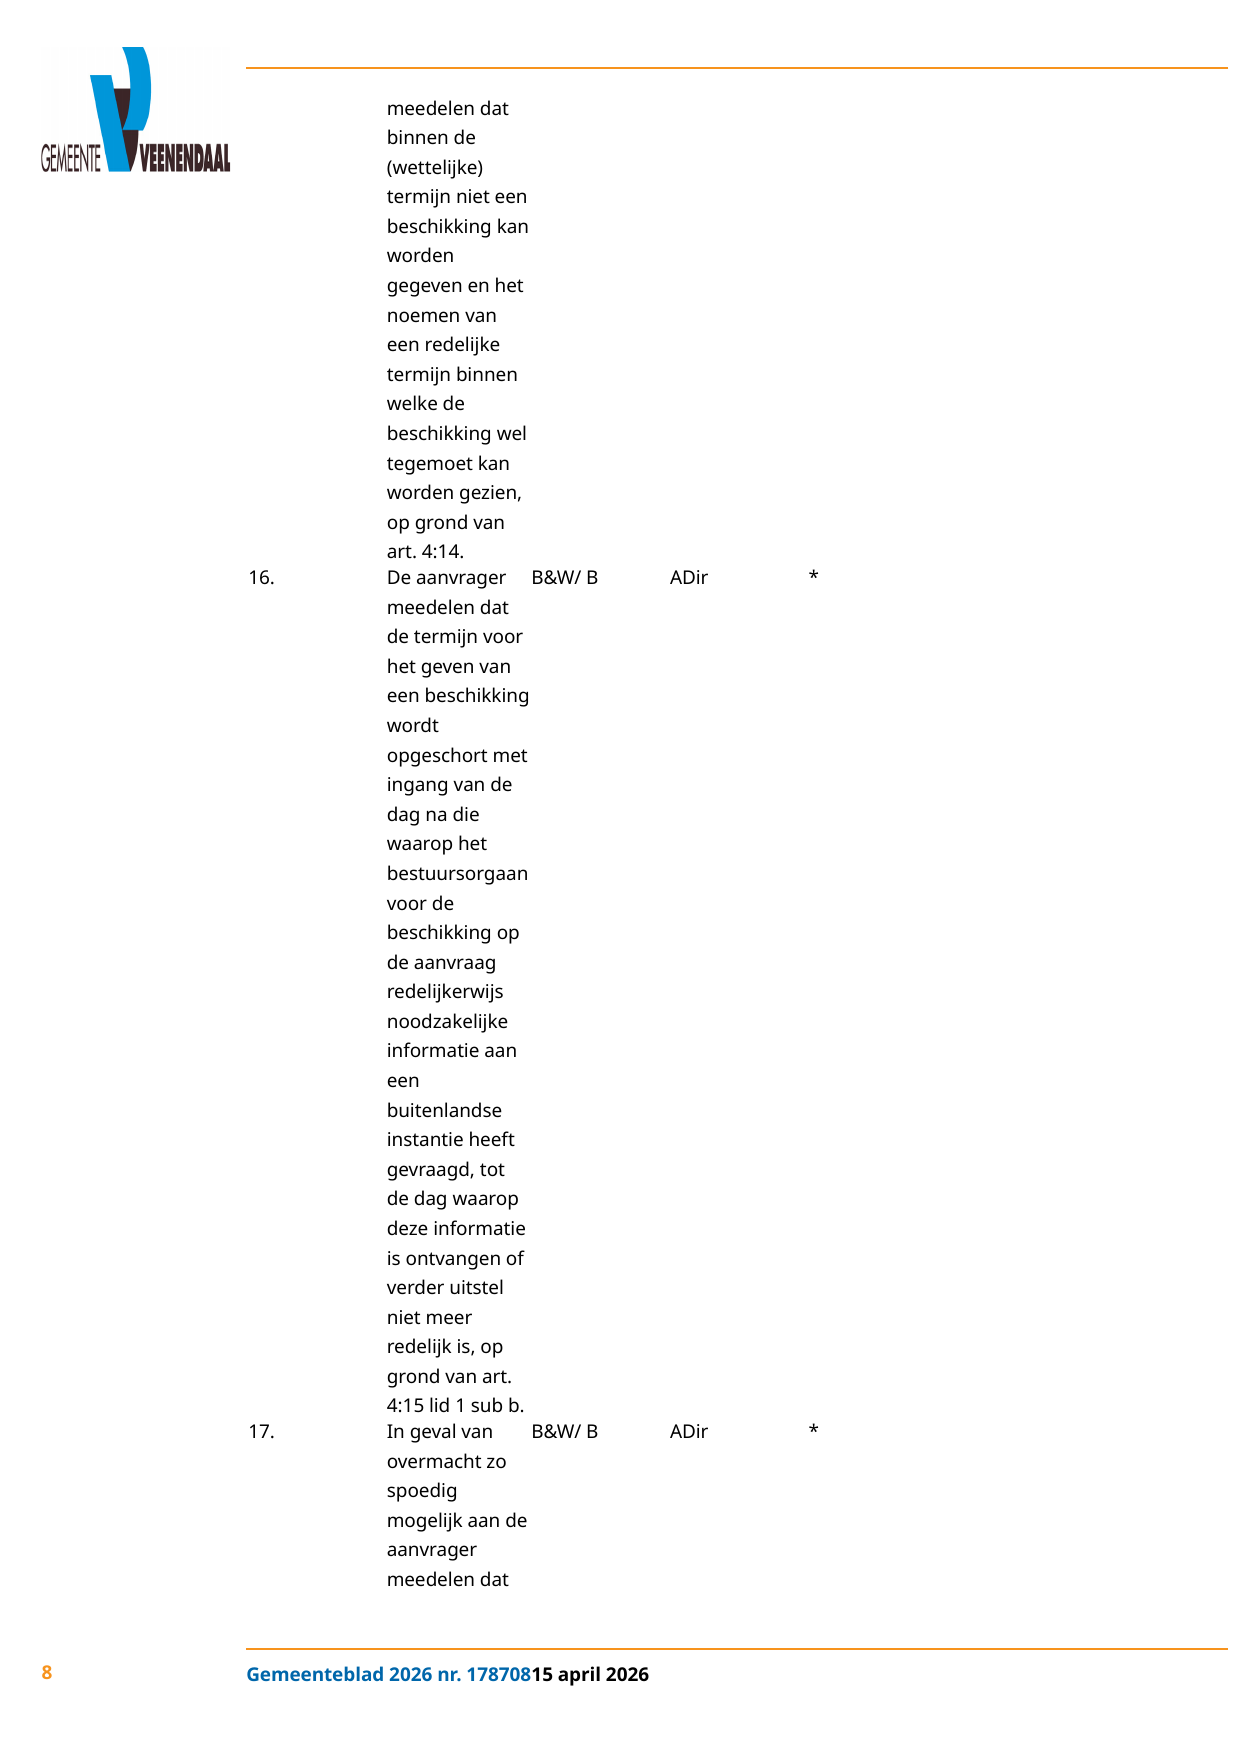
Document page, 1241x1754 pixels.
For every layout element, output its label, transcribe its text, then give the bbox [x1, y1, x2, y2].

table_cell B&W/ B [531, 564, 670, 1418]
table_cell [947, 95, 1152, 564]
table_cell 16. [248, 564, 387, 1418]
table_cell B&W/ B [531, 1418, 670, 1592]
table_cell [248, 95, 387, 564]
table_cell * [808, 564, 947, 1418]
table_cell 17. [248, 1418, 387, 1592]
table_cell ADir [670, 564, 808, 1418]
table_cell * [808, 1418, 947, 1592]
table_cell [947, 1418, 1152, 1592]
picture [41, 47, 130, 172]
table_cell [808, 95, 947, 564]
table_cell In geval van overmacht zo spoedig mogelijk aan de aanvrager meedelen dat [387, 1418, 531, 1592]
table_cell [531, 95, 670, 564]
picture [123, 47, 231, 172]
table_cell ADir [670, 1418, 808, 1592]
table_cell De aanvrager meedelen dat de termijn voor het geven van een beschikking wordt opgeschort met ingang van de dag na die waarop het bestuursorgaan voor de beschikking op de aanvraag redelijkerwijs noodzakelijke informatie aan een buitenlandse instantie heeft gevraagd, tot de dag waarop deze informatie is ontvangen of verder uitstel niet meer redelijk is, op grond van art. 4:15 lid 1 sub b. [387, 564, 531, 1418]
table_cell meedelen dat binnen de (wettelijke) termijn niet een beschikking kan worden gegeven en het noemen van een redelijke termijn binnen welke de beschikking wel tegemoet kan worden gezien, op grond van art. 4:14. [387, 95, 531, 564]
table_cell [670, 95, 808, 564]
table_cell [947, 564, 1152, 1418]
